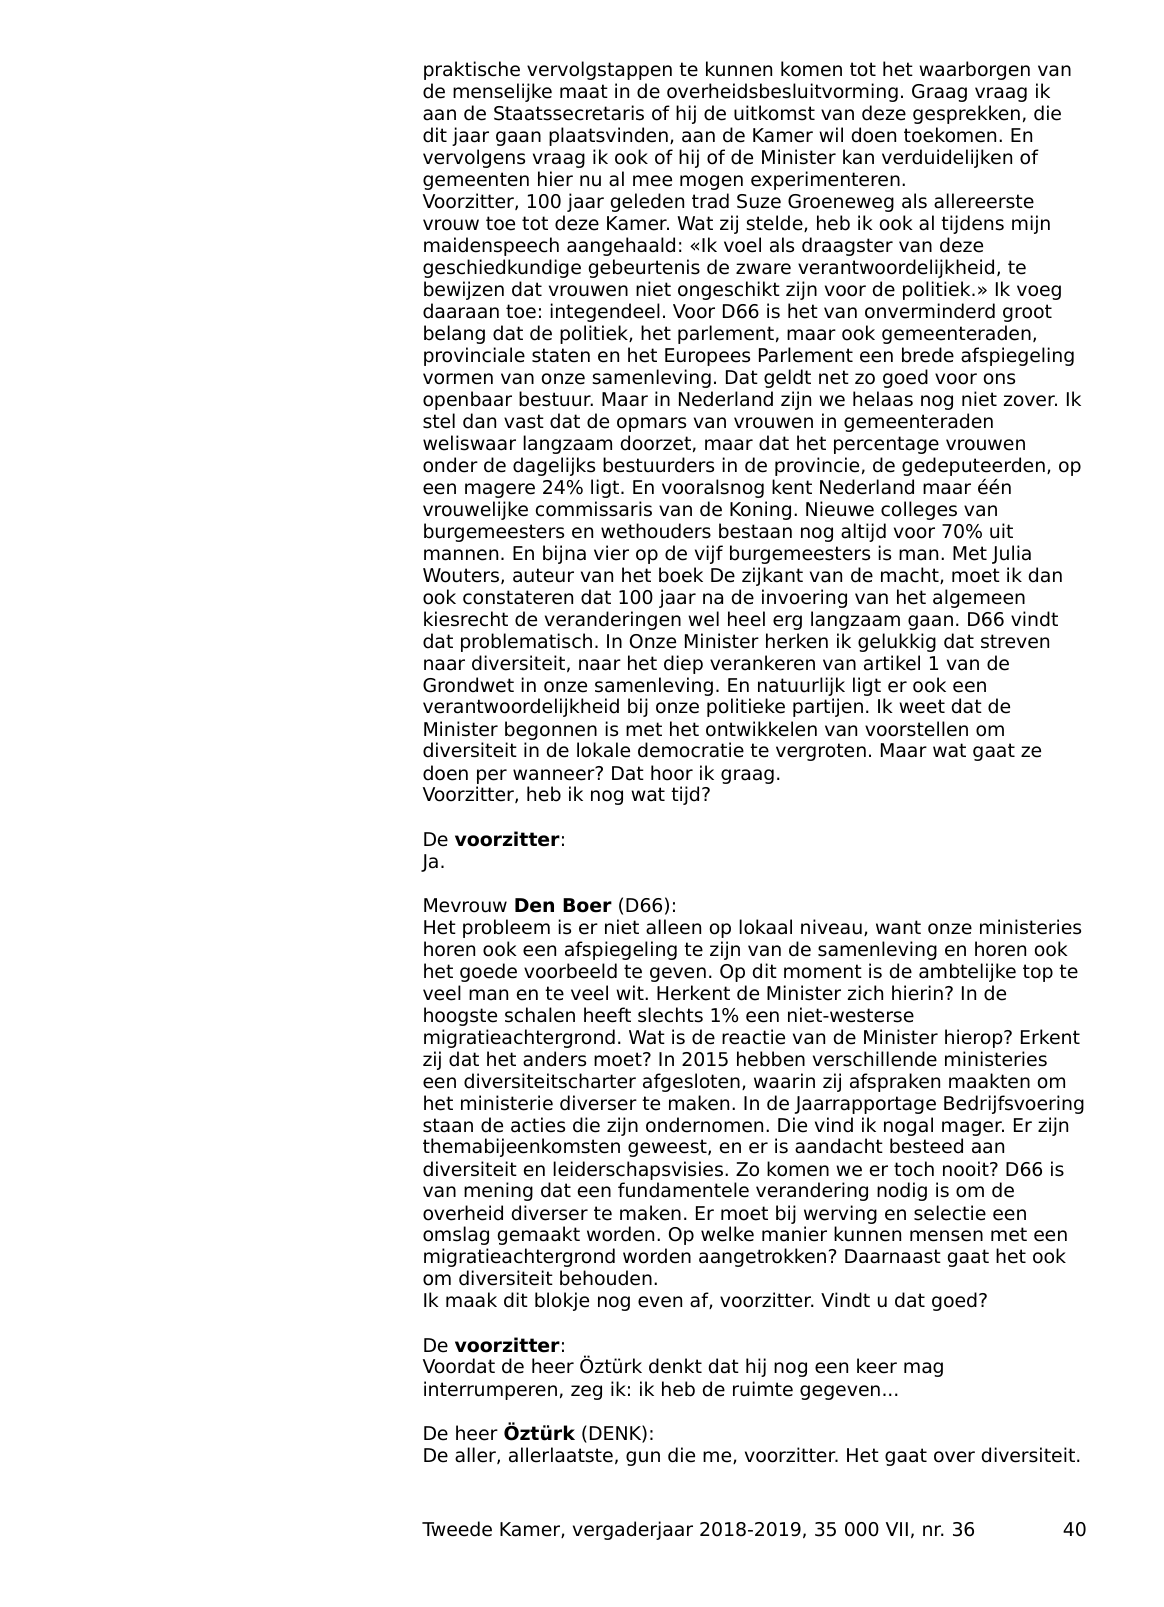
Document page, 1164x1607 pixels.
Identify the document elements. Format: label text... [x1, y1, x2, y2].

text De aller, allerlaatste, gun die me, voorzitter. Het gaat over diversiteit. [422, 1444, 1087, 1467]
text De voorzitter: [422, 828, 1087, 851]
text Ja. [422, 851, 1087, 872]
text Mevrouw Den Boer (D66): [422, 895, 1087, 917]
text De voorzitter: [422, 1334, 1087, 1356]
text Ik maak dit blokje nog even af, voorzitter. Vindt u dat goed? [422, 1290, 1087, 1312]
text Voorzitter, 100 jaar geleden trad Suze Groeneweg als allereerste vrouw toe tot deze Kamer. Wat zij stelde, heb ik ook al tijdens mijn maidenspeech aangehaald: «Ik voel als draagster van deze geschiedkundige gebeurtenis de zware verantwoordelijkheid, te bewijzen dat vrouwen niet ongeschikt zijn voor de politiek.» Ik voeg daaraan toe: integendeel. Voor D66 is het van onverminderd groot belang dat de politiek, het parlement, maar ook gemeenteraden, provinciale staten en het Europees Parlement een brede afspiegeling vormen van onze samenleving. Dat geldt net zo goed voor ons openbaar bestuur. Maar in Nederland zijn we helaas nog niet zover. Ik stel dan vast dat de opmars van vrouwen in gemeenteraden weliswaar langzaam doorzet, maar dat het percentage vrouwen onder de dagelijks bestuurders in de provincie, de gedeputeerden, op een magere 24% ligt. En vooralsnog kent Nederland maar één vrouwelijke commissaris van de Koning. Nieuwe colleges van burgemeesters en wethouders bestaan nog altijd voor 70% uit mannen. En bijna vier op de vijf burgemeesters is man. Met Julia Wouters, auteur van het boek De zijkant van de macht, moet ik dan ook constateren dat 100 jaar na de invoering van het algemeen kiesrecht de veranderingen wel heel erg langzaam gaan. D66 vindt dat problematisch. In Onze Minister herken ik gelukkig dat streven naar diversiteit, naar het diep verankeren van artikel 1 van de Grondwet in onze samenleving. En natuurlijk ligt er ook een verantwoordelijkheid bij onze politieke partijen. Ik weet dat de Minister begonnen is met het ontwikkelen van voorstellen om diversiteit in de lokale democratie te vergroten. Maar wat gaat ze doen per wanneer? Dat hoor ik graag. [422, 191, 1087, 784]
text De heer Öztürk (DENK): [422, 1423, 1087, 1444]
text praktische vervolgstappen te kunnen komen tot het waarborgen van de menselijke maat in de overheidsbesluitvorming. Graag vraag ik aan de Staatssecretaris of hij de uitkomst van deze gesprekken, die dit jaar gaan plaatsvinden, aan de Kamer wil doen toekomen. En vervolgens vraag ik ook of hij of de Minister kan verduidelijken of gemeenten hier nu al mee mogen experimenteren. [422, 59, 1087, 191]
text Voordat de heer Öztürk denkt dat hij nog een keer mag interrumperen, zeg ik: ik heb de ruimte gegeven... [422, 1356, 1087, 1400]
text Voorzitter, heb ik nog wat tijd? [422, 784, 1087, 806]
text Het probleem is er niet alleen op lokaal niveau, want onze ministeries horen ook een afspiegeling te zijn van de samenleving en horen ook het goede voorbeeld te geven. Op dit moment is de ambtelijke top te veel man en te veel wit. Herkent de Minister zich hierin? In de hoogste schalen heeft slechts 1% een niet-westerse migratieachtergrond. Wat is de reactie van de Minister hierop? Erkent zij dat het anders moet? In 2015 hebben verschillende ministeries een diversiteitscharter afgesloten, waarin zij afspraken maakten om het ministerie diverser te maken. In de Jaarrapportage Bedrijfsvoering staan de acties die zijn ondernomen. Die vind ik nogal mager. Er zijn themabijeenkomsten geweest, en er is aandacht besteed aan diversiteit en leiderschapsvisies. Zo komen we er toch nooit? D66 is van mening dat een fundamentele verandering nodig is om de overheid diverser te maken. Er moet bij werving en selectie een omslag gemaakt worden. Op welke manier kunnen mensen met een migratieachtergrond worden aangetrokken? Daarnaast gaat het ook om diversiteit behouden. [422, 917, 1087, 1290]
